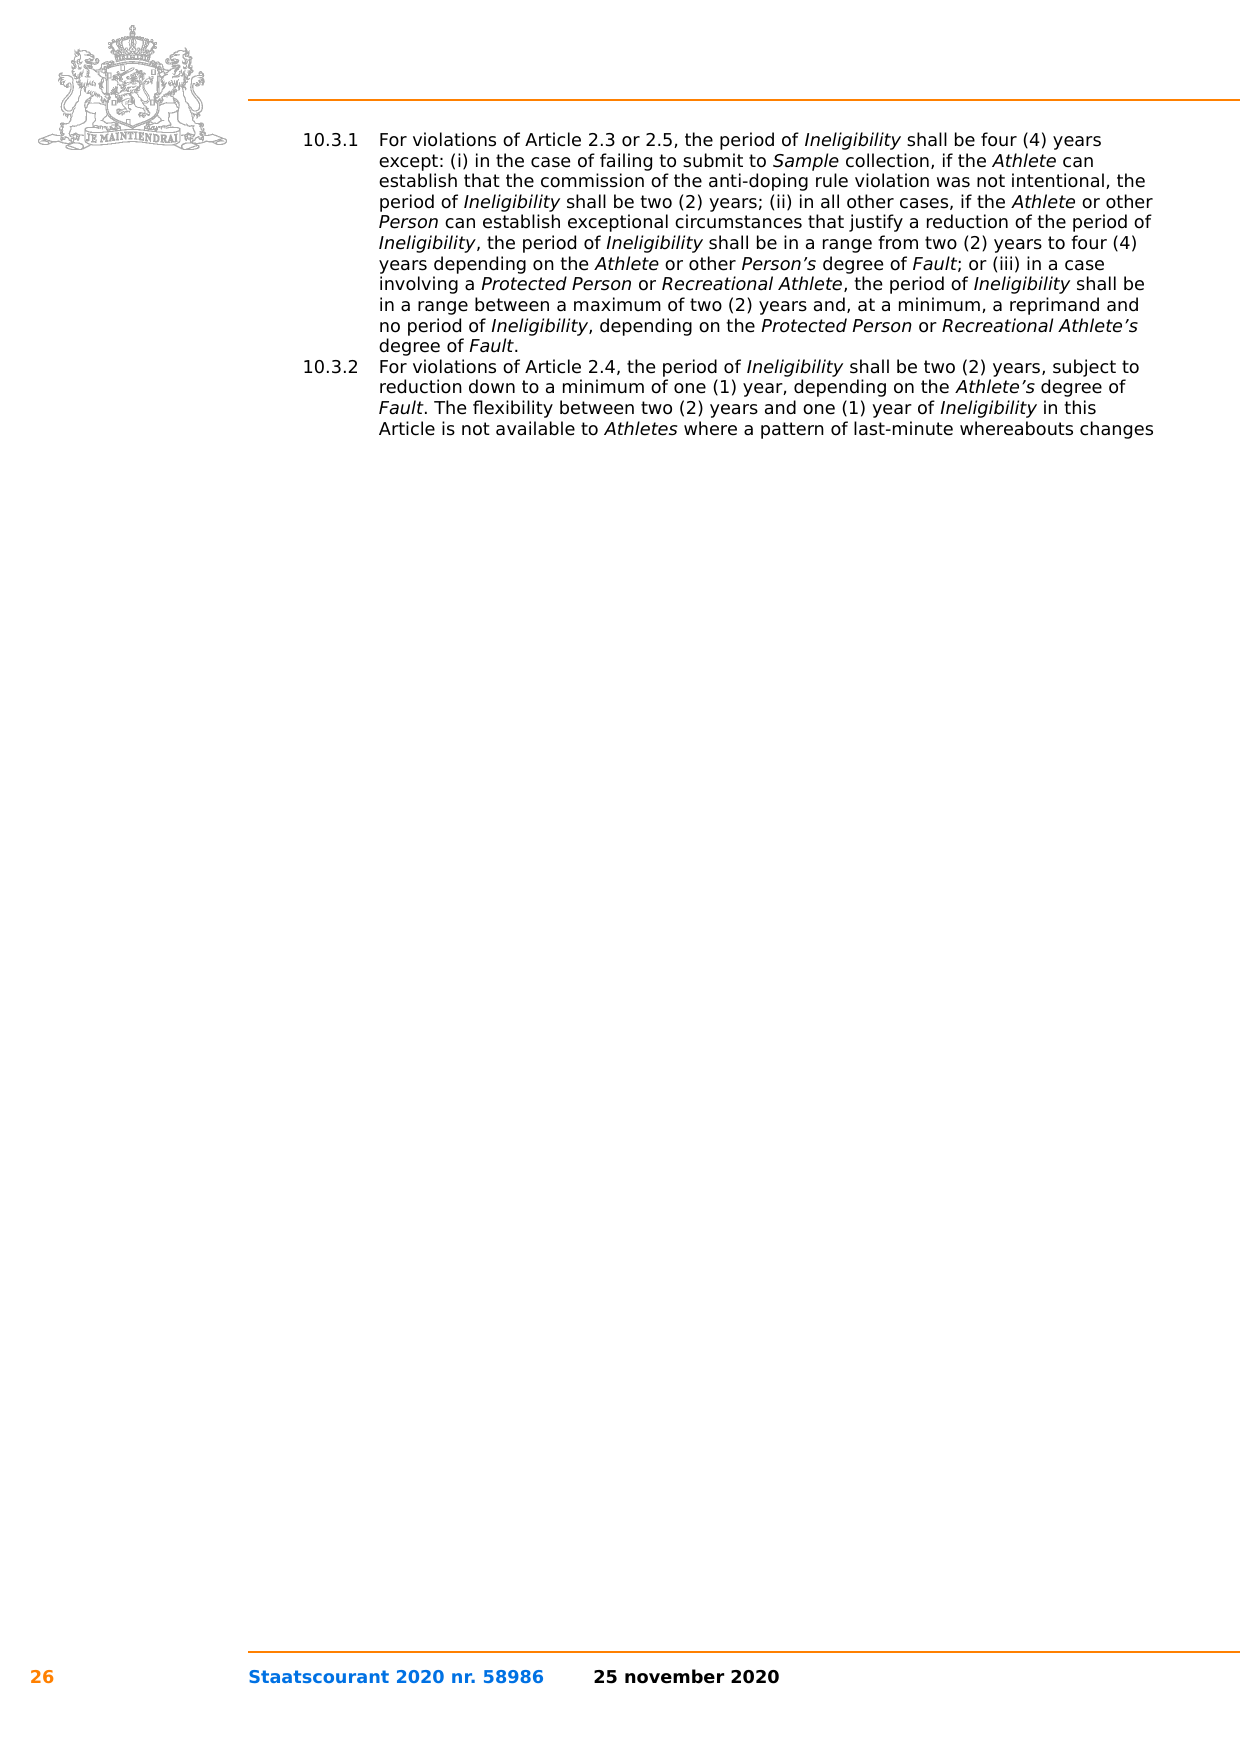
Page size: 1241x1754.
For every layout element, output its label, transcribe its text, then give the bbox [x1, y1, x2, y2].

table_cell [248, 130, 296, 357]
table_cell For violations of Article 2.3 or 2.5, the period of Ineligibility shall be four (4) years except: (i) in the case of failing to submit to Sample collection, if the Athlete can establish that the commission of the anti-doping rule violation was not intentional, the period of Ineligibility shall be two (2) years; (ii) in all other cases, if the Athlete or other Person can establish exceptional circumstances that justify a reduction of the period of Ineligibility, the period of Ineligibility shall be in a range from two (2) years to four (4) years depending on the Athlete or other Person’s degree of Fault; or (iii) in a case involving a Protected Person or Recreational Athlete, the period of Ineligibility shall be in a range between a maximum of two (2) years and, at a minimum, a reprimand and no period of Ineligibility, depending on the Protected Person or Recreational Athlete’s degree of Fault. [373, 130, 1163, 357]
table_cell 10.3.1 [296, 130, 373, 357]
table_cell [248, 357, 296, 439]
table_cell 10.3.2 [296, 357, 373, 439]
picture [38, 25, 227, 150]
table_cell For violations of Article 2.4, the period of Ineligibility shall be two (2) years, subject to reduction down to a minimum of one (1) year, depending on the Athlete’s degree of Fault. The flexibility between two (2) years and one (1) year of Ineligibility in this Article is not available to Athletes where a pattern of last-minute whereabouts changes [373, 357, 1163, 439]
